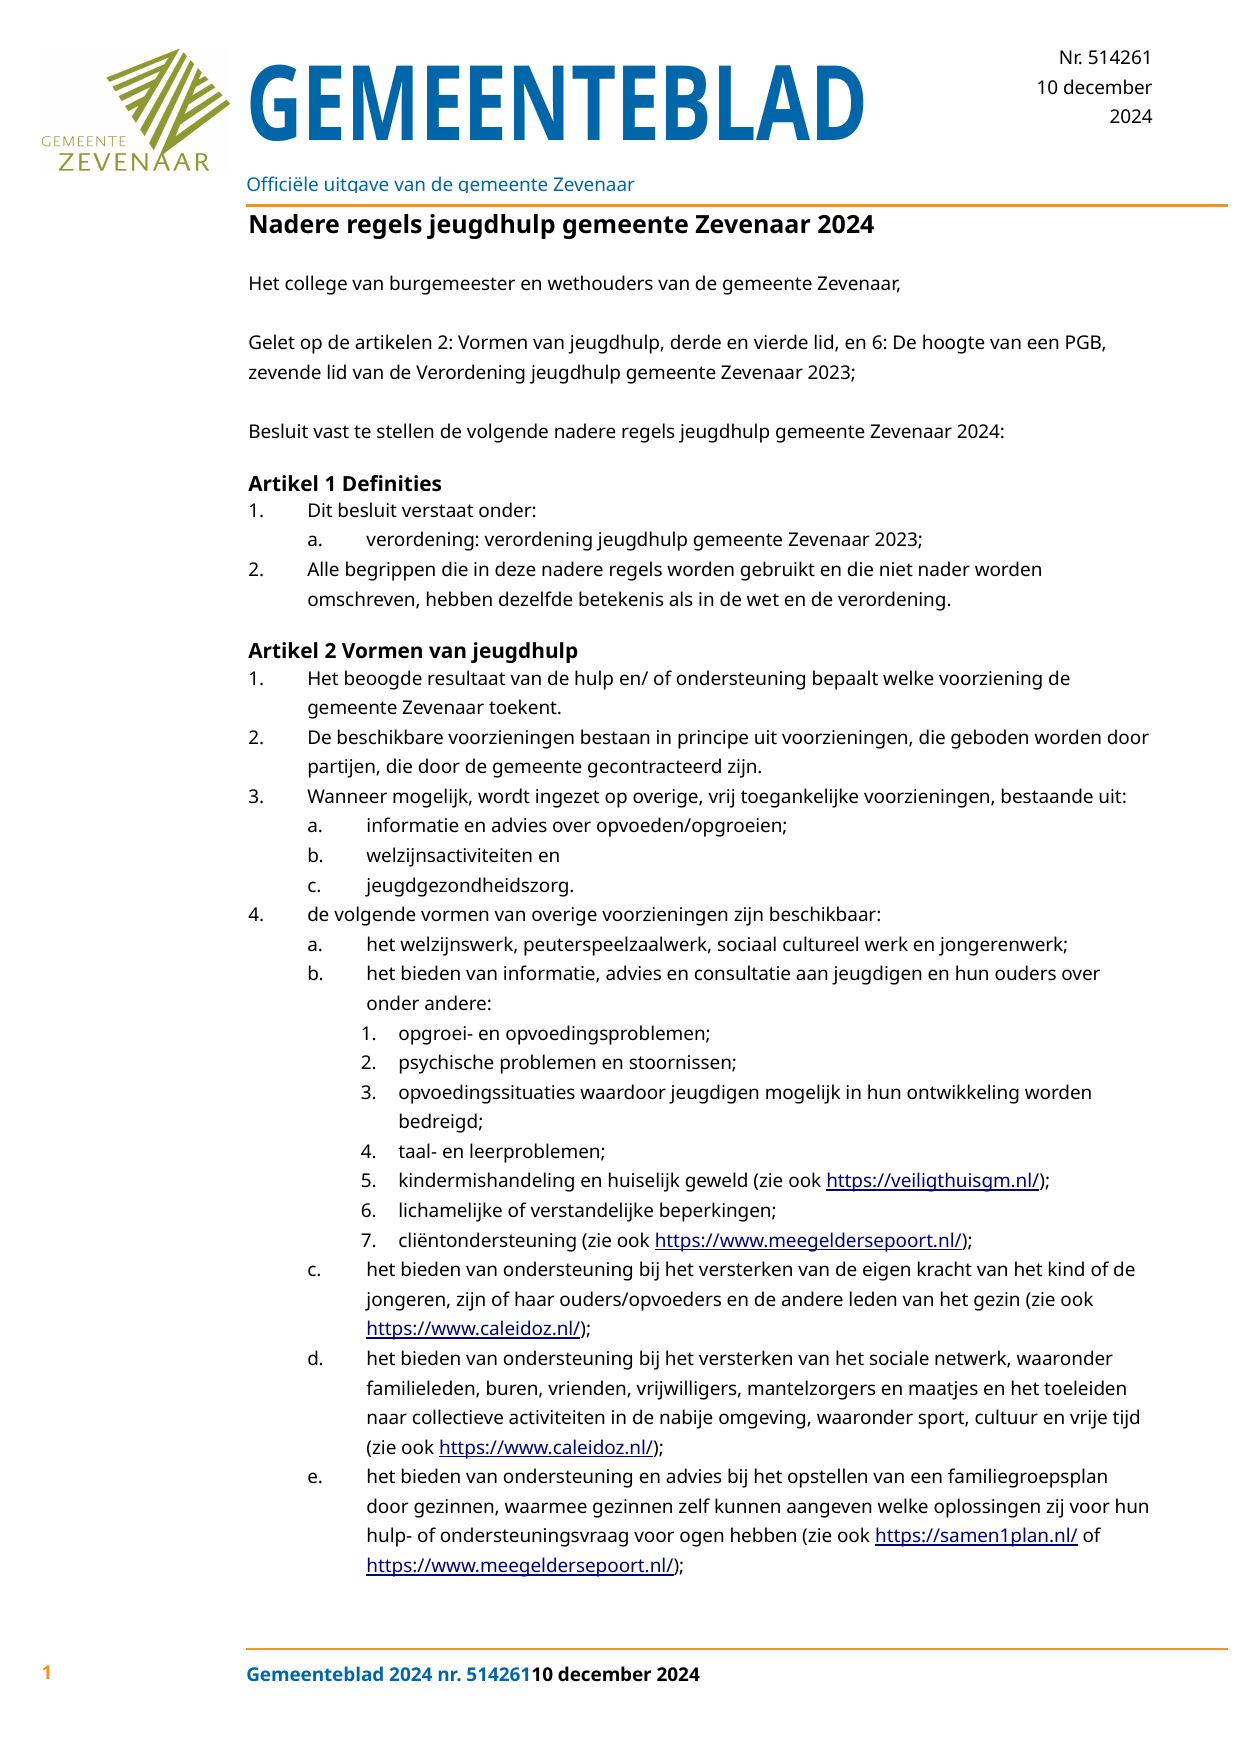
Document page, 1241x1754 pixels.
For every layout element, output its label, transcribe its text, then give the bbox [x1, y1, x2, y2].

text Artikel 1 Definities [248, 469, 1152, 497]
list Het beoogde resultaat van de hulp en/ of ondersteuning bepaalt welke voorziening de gemeente Zevenaar toekent. [248, 665, 1152, 720]
list opgroei- en opvoedingsproblemen; [361, 1020, 1152, 1045]
list Alle begrippen die in deze nadere regels worden gebruikt en die niet nader worden omschreven, hebben dezelfde betekenis als in de wet en de verordening. [248, 556, 1152, 612]
list de volgende vormen van overige voorzieningen zijn beschikbaar: [248, 901, 1152, 927]
list opvoedingssituaties waardoor jeugdigen mogelijk in hun ontwikkeling worden bedreigd; [361, 1079, 1152, 1134]
text Nadere regels jeugdhulp gemeente Zevenaar 2024 [248, 207, 1152, 241]
list het welzijnswerk, peuterspeelzaalwerk, sociaal cultureel werk en jongerenwerk; [307, 931, 1152, 957]
list het bieden van ondersteuning en advies bij het opstellen van een familiegroepsplan door gezinnen, waarmee gezinnen zelf kunnen aangeven welke oplossingen zij voor hun hulp- of ondersteuningsvraag voor ogen hebben (zie ook https://samen1plan.nl/ of https://www.meegeldersepoort.nl/); [307, 1463, 1152, 1578]
text Artikel 2 Vormen van jeugdhulp [248, 636, 1152, 665]
list het bieden van ondersteuning bij het versterken van het sociale netwerk, waaronder familieleden, buren, vrienden, vrijwilligers, mantelzorgers en maatjes en het toeleiden naar collectieve activiteiten in de nabije omgeving, waaronder sport, cultuur en vrije tijd (zie ook https://www.caleidoz.nl/); [307, 1345, 1152, 1459]
list verordening: verordening jeugdhulp gemeente Zevenaar 2023; [307, 527, 1152, 552]
list jeugdgezondheidszorg. [307, 872, 1152, 897]
text Gelet op de artikelen 2: Vormen van jeugdhulp, derde en vierde lid, en 6: De hoogte van een PGB, zevende lid van de Verordening jeugdhulp gemeente Zevenaar 2023; [248, 329, 1152, 385]
list het bieden van informatie, advies en consultatie aan jeugdigen en hun ouders over onder andere: [307, 961, 1152, 1016]
list Dit besluit verstaat onder: [248, 497, 1152, 523]
list Wanneer mogelijk, wordt ingezet op overige, vrij toegankelijke voorzieningen, bestaande uit: [248, 783, 1152, 809]
list cliëntondersteuning (zie ook https://www.meegeldersepoort.nl/); [361, 1227, 1152, 1252]
list lichamelijke of verstandelijke beperkingen; [361, 1197, 1152, 1223]
text Het college van burgemeester en wethouders van de gemeente Zevenaar, [248, 270, 1152, 296]
list psychische problemen en stoornissen; [361, 1049, 1152, 1075]
list informatie en advies over opvoeden/opgroeien; [307, 813, 1152, 838]
text Besluit vast te stellen de volgende nadere regels jeugdhulp gemeente Zevenaar 2024: [248, 418, 1152, 444]
list welzijnsactiviteiten en [307, 842, 1152, 868]
picture [41, 47, 231, 172]
list De beschikbare voorzieningen bestaan in principe uit voorzieningen, die geboden worden door partijen, die door de gemeente gecontracteerd zijn. [248, 724, 1152, 779]
list taal- en leerproblemen; [361, 1138, 1152, 1164]
list het bieden van ondersteuning bij het versterken van de eigen kracht van het kind of de jongeren, zijn of haar ouders/opvoeders en de andere leden van het gezin (zie ook https://www.caleidoz.nl/); [307, 1256, 1152, 1341]
list kindermishandeling en huiselijk geweld (zie ook https://veiligthuisgm.nl/); [361, 1168, 1152, 1193]
